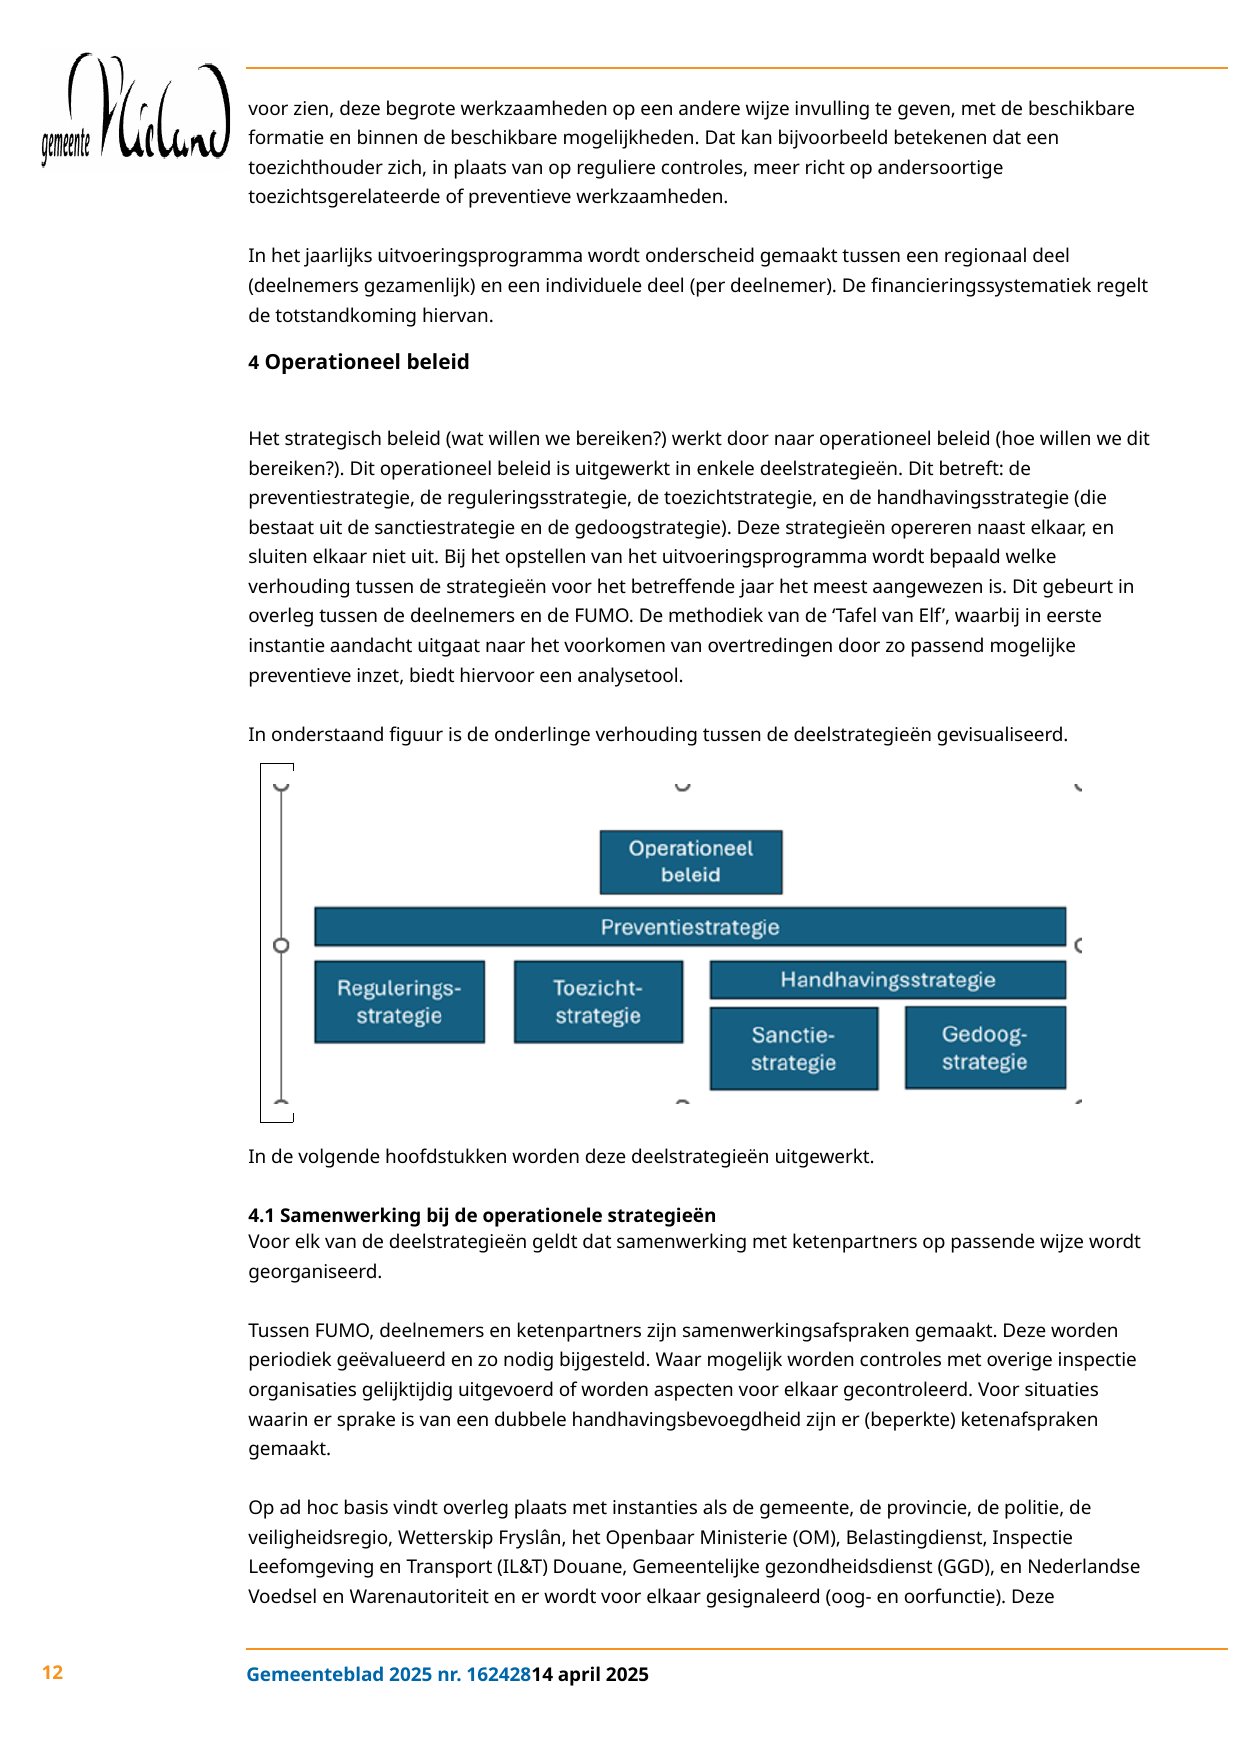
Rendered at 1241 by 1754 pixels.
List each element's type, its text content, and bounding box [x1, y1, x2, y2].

text Het strategisch beleid (wat willen we bereiken?) werkt door naar operationeel beleid (hoe willen we dit bereiken?). Dit operationeel beleid is uitgewerkt in enkele deelstrategieën. Dit betreft: de preventiestrategie, de reguleringsstrategie, de toezichtstrategie, en de handhavingsstrategie (die bestaat uit de sanctiestrategie en de gedoogstrategie). Deze strategieën opereren naast elkaar, en sluiten elkaar niet uit. Bij het opstellen van het uitvoeringsprogramma wordt bepaald welke verhouding tussen de strategieën voor het betreffende jaar het meest aangewezen is. Dit gebeurt in overleg tussen de deelnemers en de FUMO. De methodiek van de ‘Tafel van Elf’, waarbij in eerste instantie aandacht uitgaat naar het voorkomen van overtredingen door zo passend mogelijke preventieve inzet, biedt hiervoor een analysetool. [248, 425, 1152, 688]
text Tussen FUMO, deelnemers en ketenpartners zijn samenwerkingsafspraken gemaakt. Deze worden periodiek geëvalueerd en zo nodig bijgesteld. Waar mogelijk worden controles met overige inspectie organisaties gelijktijdig uitgevoerd of worden aspecten voor elkaar gecontroleerd. Voor situaties waarin er sprake is van een dubbele handhavingsbevoegdheid zijn er (beperkte) ketenafspraken gemaakt. [248, 1317, 1152, 1461]
picture [268, 771, 1173, 1113]
text In het jaarlijks uitvoeringsprogramma wordt onderscheid gemaakt tussen een regionaal deel (deelnemers gezamenlijk) en een individuele deel (per deelnemer). De financieringssystematiek regelt de totstandkoming hiervan. [248, 243, 1152, 328]
text In onderstaand figuur is de onderlinge verhouding tussen de deelstrategieën gevisualiseerd. [248, 721, 1152, 747]
text 4.1 Samenwerking bij de operationele strategieën [248, 1202, 1152, 1228]
text voor zien, deze begrote werkzaamheden op een andere wijze invulling te geven, met de beschikbare formatie en binnen de beschikbare mogelijkheden. Dat kan bijvoorbeeld betekenen dat een toezichthouder zich, in plaats van op reguliere controles, meer richt op andersoortige toezichtsgerelateerde of preventieve werkzaamheden. [248, 95, 1152, 209]
picture [41, 47, 231, 172]
text Voor elk van de deelstrategieën geldt dat samenwerking met ketenpartners op passende wijze wordt georganiseerd. [248, 1228, 1152, 1283]
text Op ad hoc basis vindt overleg plaats met instanties als de gemeente, de provincie, de politie, de veiligheidsregio, Wetterskip Fryslân, het Openbaar Ministerie (OM), Belastingdienst, Inspectie Leefomgeving en Transport (IL&T) Douane, Gemeentelijke gezondheidsdienst (GGD), en Nederlandse Voedsel en Warenautoriteit en er wordt voor elkaar gesignaleerd (oog- en oorfunctie). Deze [248, 1494, 1152, 1609]
text In de volgende hoofdstukken worden deze deelstrategieën uitgewerkt. [248, 1143, 1152, 1169]
text 4 Operationeel beleid [248, 347, 1152, 376]
